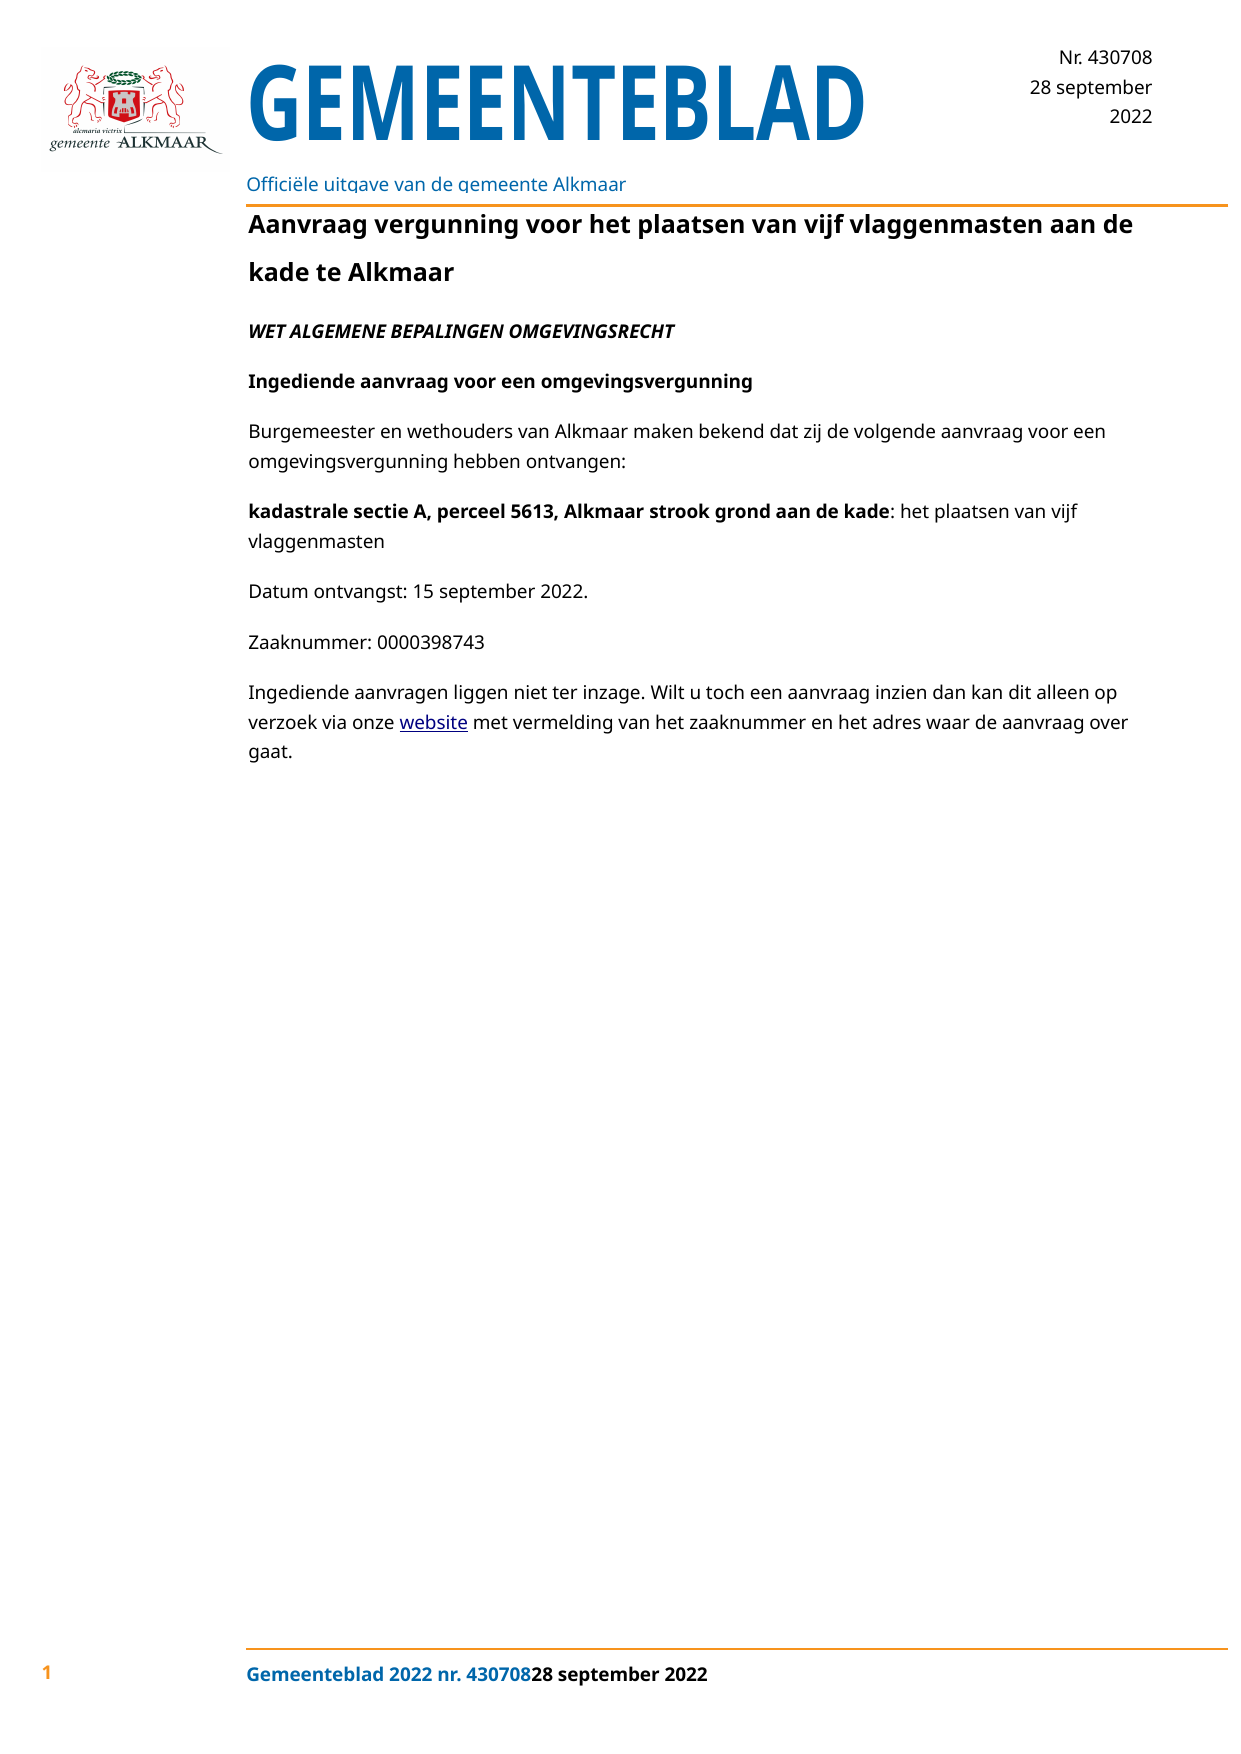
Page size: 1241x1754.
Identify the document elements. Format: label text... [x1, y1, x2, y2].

text Ingediende aanvragen liggen niet ter inzage. Wilt u toch een aanvraag inzien dan kan dit alleen op verzoek via onze website met vermelding van het zaaknummer en het adres waar de aanvraag over gaat. [248, 679, 1152, 764]
text Ingediende aanvraag voor een omgevingsvergunning [248, 368, 1152, 394]
picture [41, 47, 231, 172]
text Datum ontvangst: 15 september 2022. [248, 579, 1152, 604]
text Aanvraag vergunning voor het plaatsen van vijf vlaggenmasten aan de kade te Alkmaar [248, 207, 1152, 288]
text WET ALGEMENE BEPALINGEN OMGEVINGSRECHT [248, 318, 1152, 344]
text kadastrale sectie A, perceel 5613, Alkmaar strook grond aan de kade: het plaatsen van vijf vlaggenmasten [248, 499, 1152, 554]
text Zaaknummer: 0000398743 [248, 629, 1152, 655]
text Burgemeester en wethouders van Alkmaar maken bekend dat zij de volgende aanvraag voor een omgevingsvergunning hebben ontvangen: [248, 419, 1152, 474]
